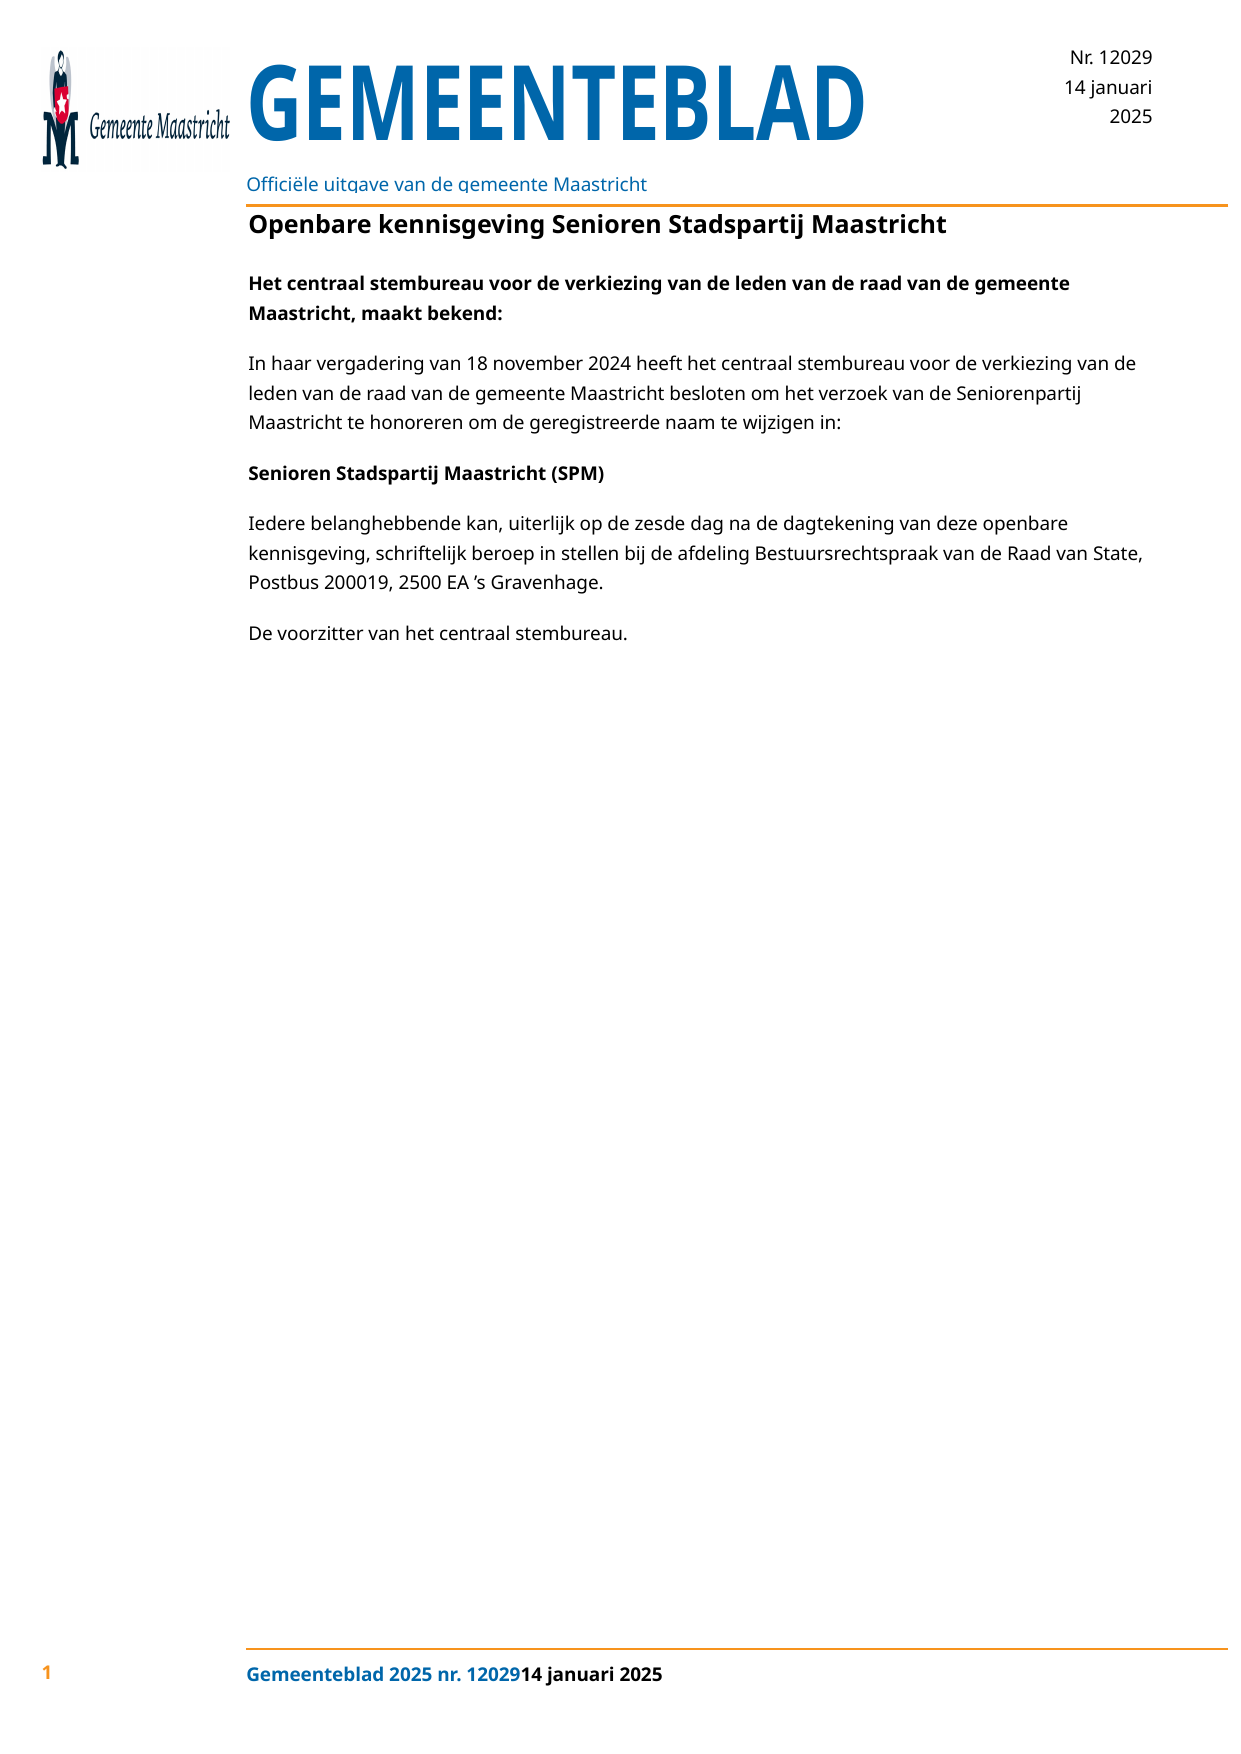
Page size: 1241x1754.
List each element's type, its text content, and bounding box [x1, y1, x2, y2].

text Senioren Stadspartij Maastricht (SPM) [248, 460, 1152, 486]
text In haar vergadering van 18 november 2024 heeft het centraal stembureau voor de verkiezing van de leden van de raad van de gemeente Maastricht besloten om het verzoek van de Seniorenpartij Maastricht te honoreren om de geregistreerde naam te wijzigen in: [248, 350, 1152, 435]
text De voorzitter van het centraal stembureau. [248, 620, 1152, 646]
picture [41, 47, 231, 172]
text Iedere belanghebbende kan, uiterlijk op de zesde dag na de dagtekening van deze openbare kennisgeving, schriftelijk beroep in stellen bij de afdeling Bestuursrechtspraak van de Raad van State, Postbus 200019, 2500 EA ’s Gravenhage. [248, 510, 1152, 595]
text Openbare kennisgeving Senioren Stadspartij Maastricht [248, 207, 1152, 241]
text Het centraal stembureau voor de verkiezing van de leden van de raad van de gemeente Maastricht, maakt bekend: [248, 270, 1152, 326]
